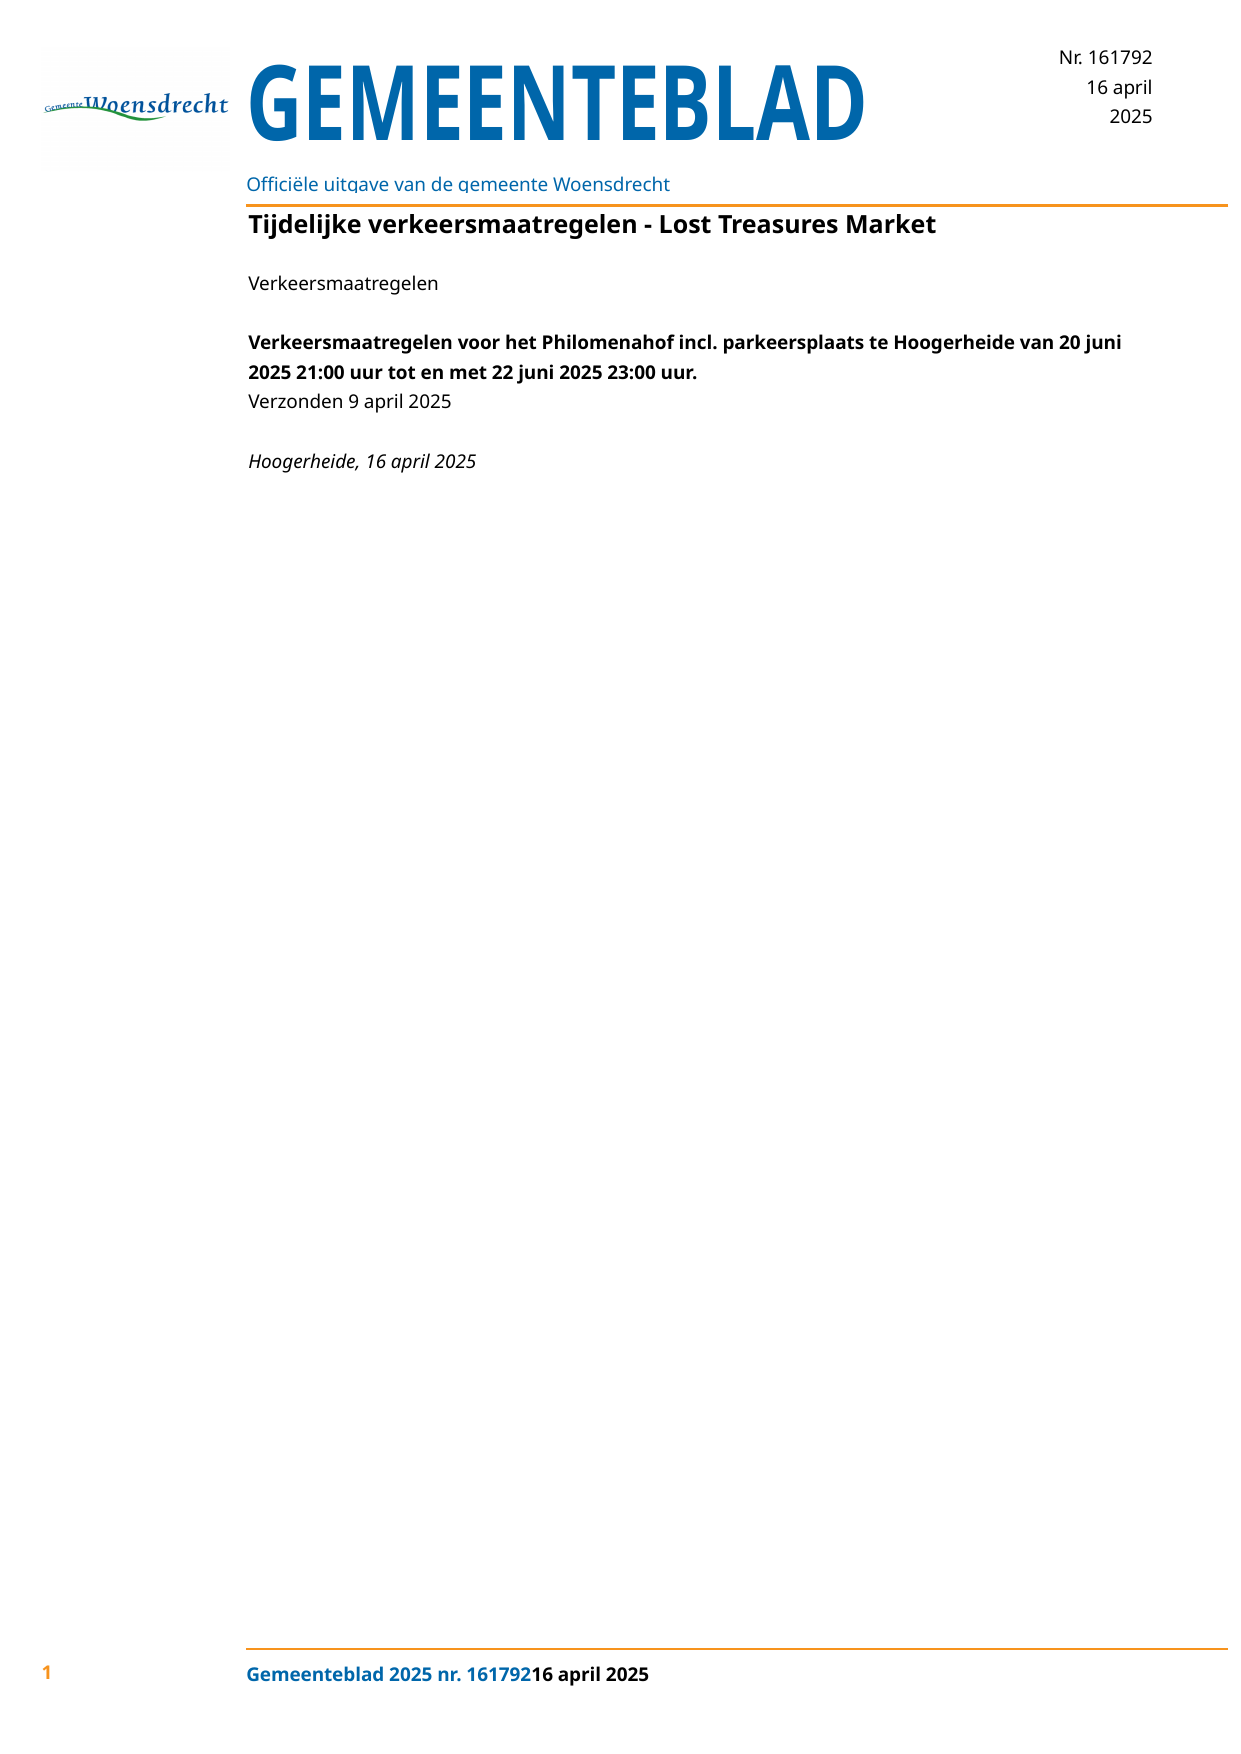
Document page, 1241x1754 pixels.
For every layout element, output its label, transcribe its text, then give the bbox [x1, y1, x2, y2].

text Verkeersmaatregelen [248, 270, 1152, 296]
text Verzonden 9 april 2025 [248, 389, 1152, 414]
text Hoogerheide, 16 april 2025 [248, 448, 1152, 473]
text Verkeersmaatregelen voor het Philomenahof incl. parkeersplaats te Hoogerheide van 20 juni 2025 21:00 uur tot en met 22 juni 2025 23:00 uur. [248, 329, 1152, 385]
text Tijdelijke verkeersmaatregelen - Lost Treasures Market [248, 207, 1152, 241]
picture [41, 47, 231, 172]
